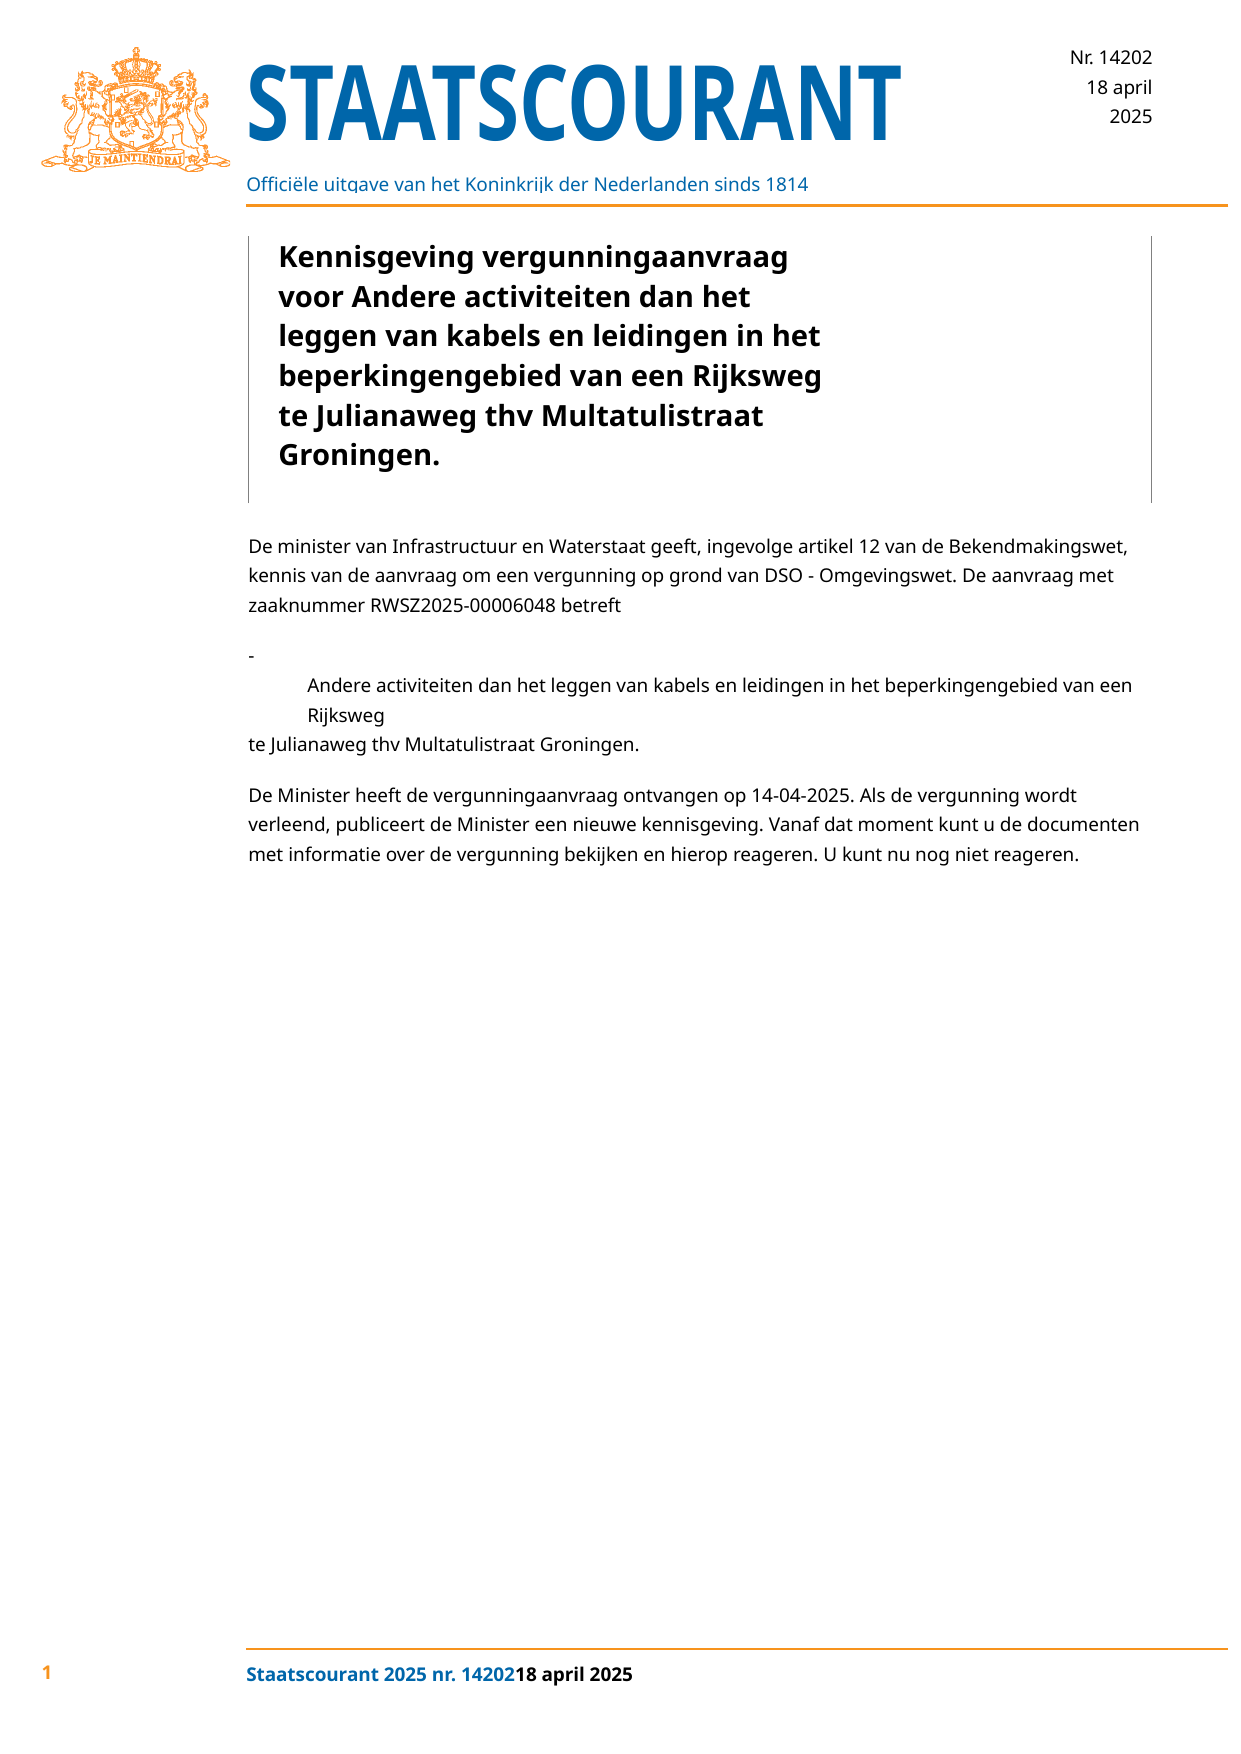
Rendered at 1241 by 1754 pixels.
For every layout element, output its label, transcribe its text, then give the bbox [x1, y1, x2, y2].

list Andere activiteiten dan het leggen van kabels en leidingen in het beperkingengebied van een Rijksweg [248, 672, 1152, 727]
picture [912, 236, 1090, 414]
text De minister van Infrastructuur en Waterstaat geeft, ingevolge artikel 12 van de Bekendmakingswet, kennis van de aanvraag om een vergunning op grond van DSO - Omgevingswet. De aanvraag met zaaknummer RWSZ2025-00006048 betreft [248, 533, 1152, 618]
table_header [1090, 236, 1151, 413]
table_header Kennisgeving vergunningaanvraag voor Andere activiteiten dan het leggen van kabels en leidingen in het beperkingengebied van een Rijksweg te Julianaweg thv Multatulistraat Groningen. [249, 236, 850, 503]
table_header [850, 236, 912, 413]
table_header [850, 414, 1151, 503]
text De Minister heeft de vergunningaanvraag ontvangen op 14-04-2025. Als de vergunning wordt verleend, publiceert de Minister een nieuwe kennisgeving. Vanaf dat moment kunt u de documenten met informatie over de vergunning bekijken en hierop reageren. U kunt nu nog niet reageren. [248, 782, 1152, 867]
picture [41, 47, 231, 172]
text te Julianaweg thv Multatulistraat Groningen. [248, 731, 1152, 757]
